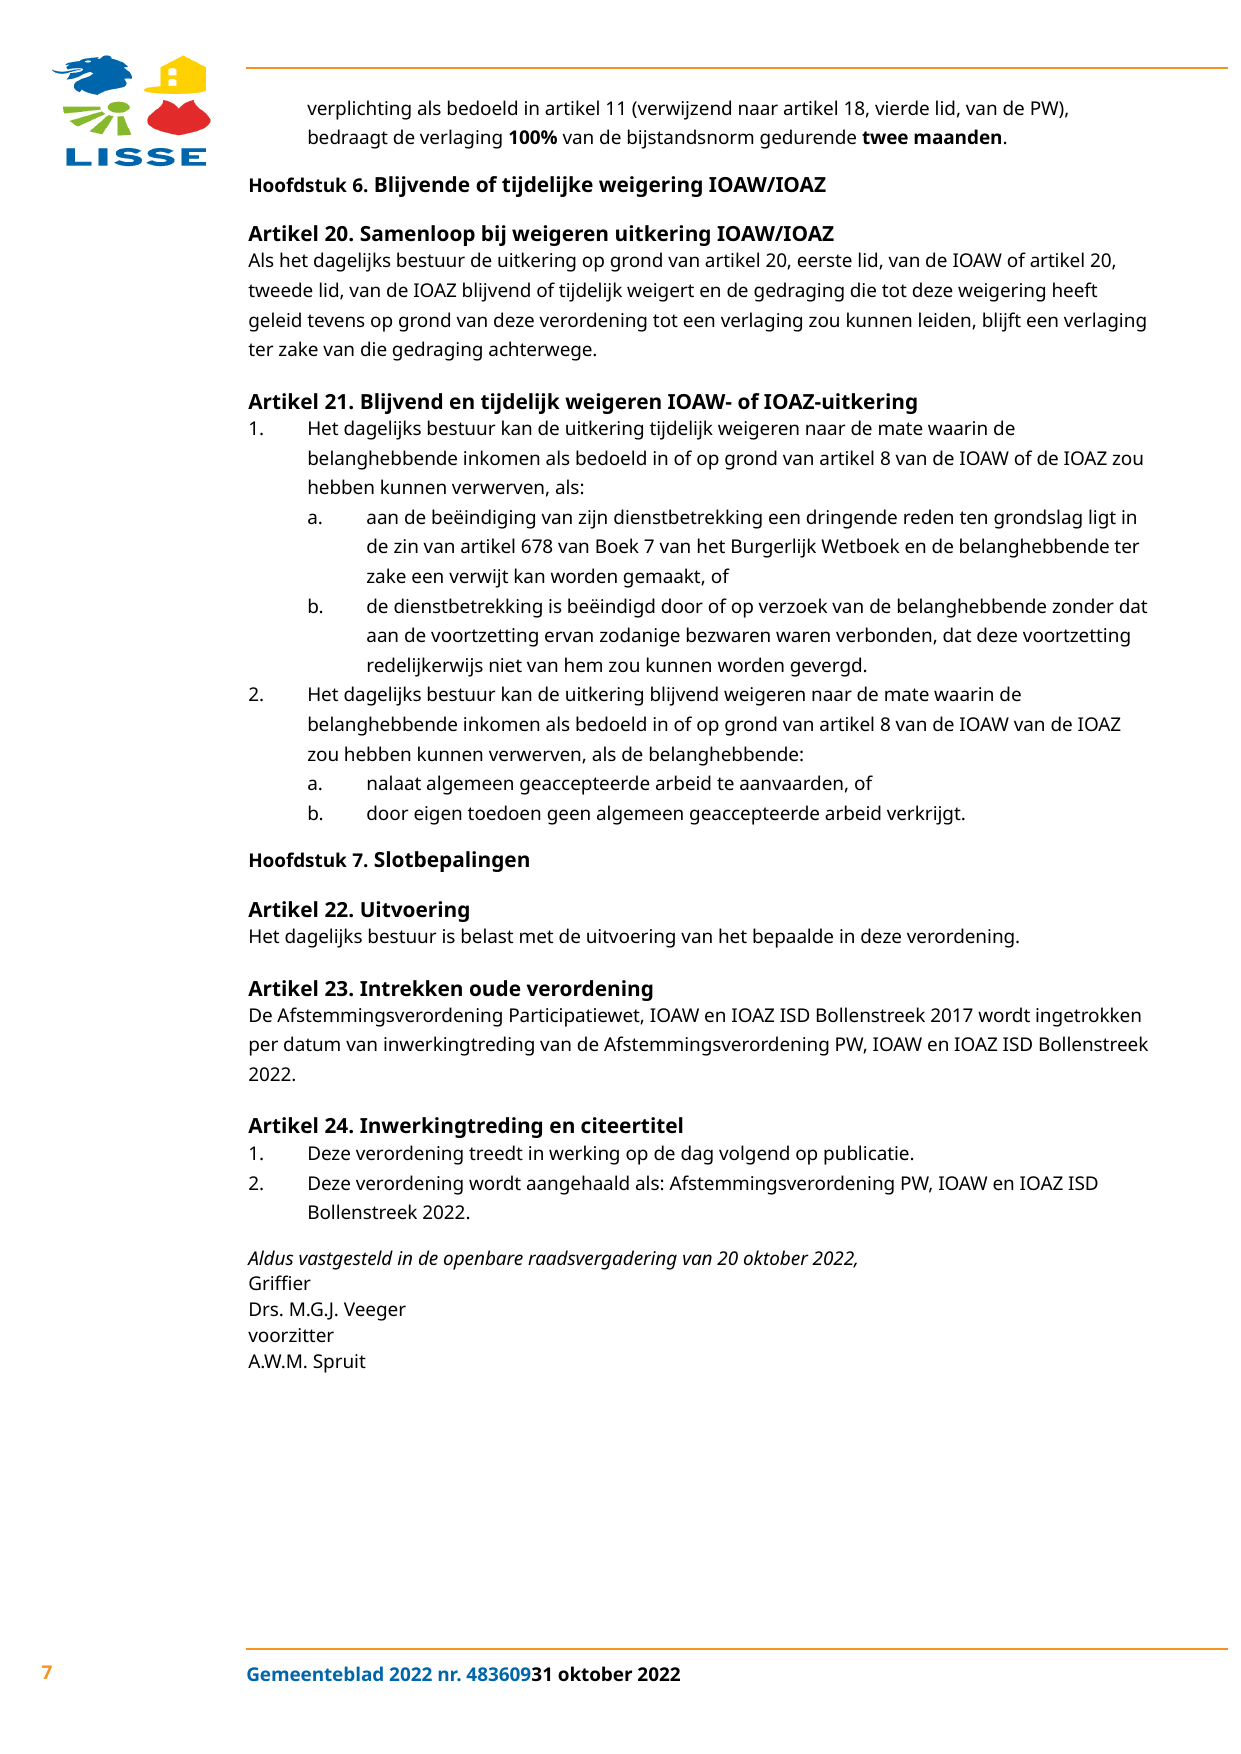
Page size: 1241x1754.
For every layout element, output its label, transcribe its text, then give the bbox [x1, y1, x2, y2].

text Artikel 20. Samenloop bij weigeren uitkering IOAW/IOAZ [248, 219, 1152, 248]
list Deze verordening treedt in werking op de dag volgend op publicatie. [248, 1140, 1152, 1166]
list aan de beëindiging van zijn dienstbetrekking een dringende reden ten grondslag ligt in de zin van artikel 678 van Boek 7 van het Burgerlijk Wetboek en de belanghebbende ter zake een verwijt kan worden gemaakt, of [307, 504, 1152, 589]
text De Afstemmingsverordening Participatiewet, IOAW en IOAZ ISD Bollenstreek 2017 wordt ingetrokken per datum van inwerkingtreding van de Afstemmingsverordening PW, IOAW en IOAZ ISD Bollenstreek 2022. [248, 1002, 1152, 1087]
text Artikel 23. Intrekken oude verordening [248, 974, 1152, 1002]
text A.W.M. Spruit [248, 1348, 1152, 1373]
list door eigen toedoen geen algemeen geaccepteerde arbeid verkrijgt. [307, 800, 1152, 826]
list de dienstbetrekking is beëindigd door of op verzoek van de belanghebbende zonder dat aan de voortzetting ervan zodanige bezwaren waren verbonden, dat deze voortzetting redelijkerwijs niet van hem zou kunnen worden gevergd. [307, 593, 1152, 678]
text Hoofdstuk 7. Slotbepalingen [248, 846, 1152, 874]
text Drs. M.G.J. Veeger [248, 1296, 1152, 1322]
text Griffier [248, 1271, 1152, 1296]
text Als het dagelijks bestuur de uitkering op grond van artikel 20, eerste lid, van de IOAW of artikel 20, tweede lid, van de IOAZ blijvend of tijdelijk weigert en de gedraging die tot deze weigering heeft geleid tevens op grond van deze verordening tot een verlaging zou kunnen leiden, blijft een verlaging ter zake van die gedraging achterwege. [248, 248, 1152, 362]
text Hoofdstuk 6. Blijvende of tijdelijke weigering IOAW/IOAZ [248, 170, 1152, 198]
text Aldus vastgesteld in de openbare raadsvergadering van 20 oktober 2022, [248, 1245, 1152, 1271]
list Het dagelijks bestuur kan de uitkering blijvend weigeren naar de mate waarin de belanghebbende inkomen als bedoeld in of op grond van artikel 8 van de IOAW van de IOAZ zou hebben kunnen verwerven, als de belanghebbende: [248, 682, 1152, 766]
picture [41, 47, 231, 172]
list Het dagelijks bestuur kan de uitkering tijdelijk weigeren naar de mate waarin de belanghebbende inkomen als bedoeld in of op grond van artikel 8 van de IOAW of de IOAZ zou hebben kunnen verwerven, als: [248, 415, 1152, 500]
text Artikel 24. Inwerkingtreding en citeertitel [248, 1112, 1152, 1140]
text voorzitter [248, 1322, 1152, 1348]
list Deze verordening wordt aangehaald als: Afstemmingsverordening PW, IOAW en IOAZ ISD Bollenstreek 2022. [248, 1170, 1152, 1225]
text Artikel 22. Uitvoering [248, 895, 1152, 923]
text Het dagelijks bestuur is belast met de uitvoering van het bepaalde in deze verordening. [248, 923, 1152, 949]
text Artikel 21. Blijvend en tijdelijk weigeren IOAW- of IOAZ-uitkering [248, 387, 1152, 415]
list verplichting als bedoeld in artikel 11 (verwijzend naar artikel 18, vierde lid, van de PW), bedraagt de verlaging 100% van de bijstandsnorm gedurende twee maanden. [248, 95, 1152, 150]
list nalaat algemeen geaccepteerde arbeid te aanvaarden, of [307, 770, 1152, 796]
